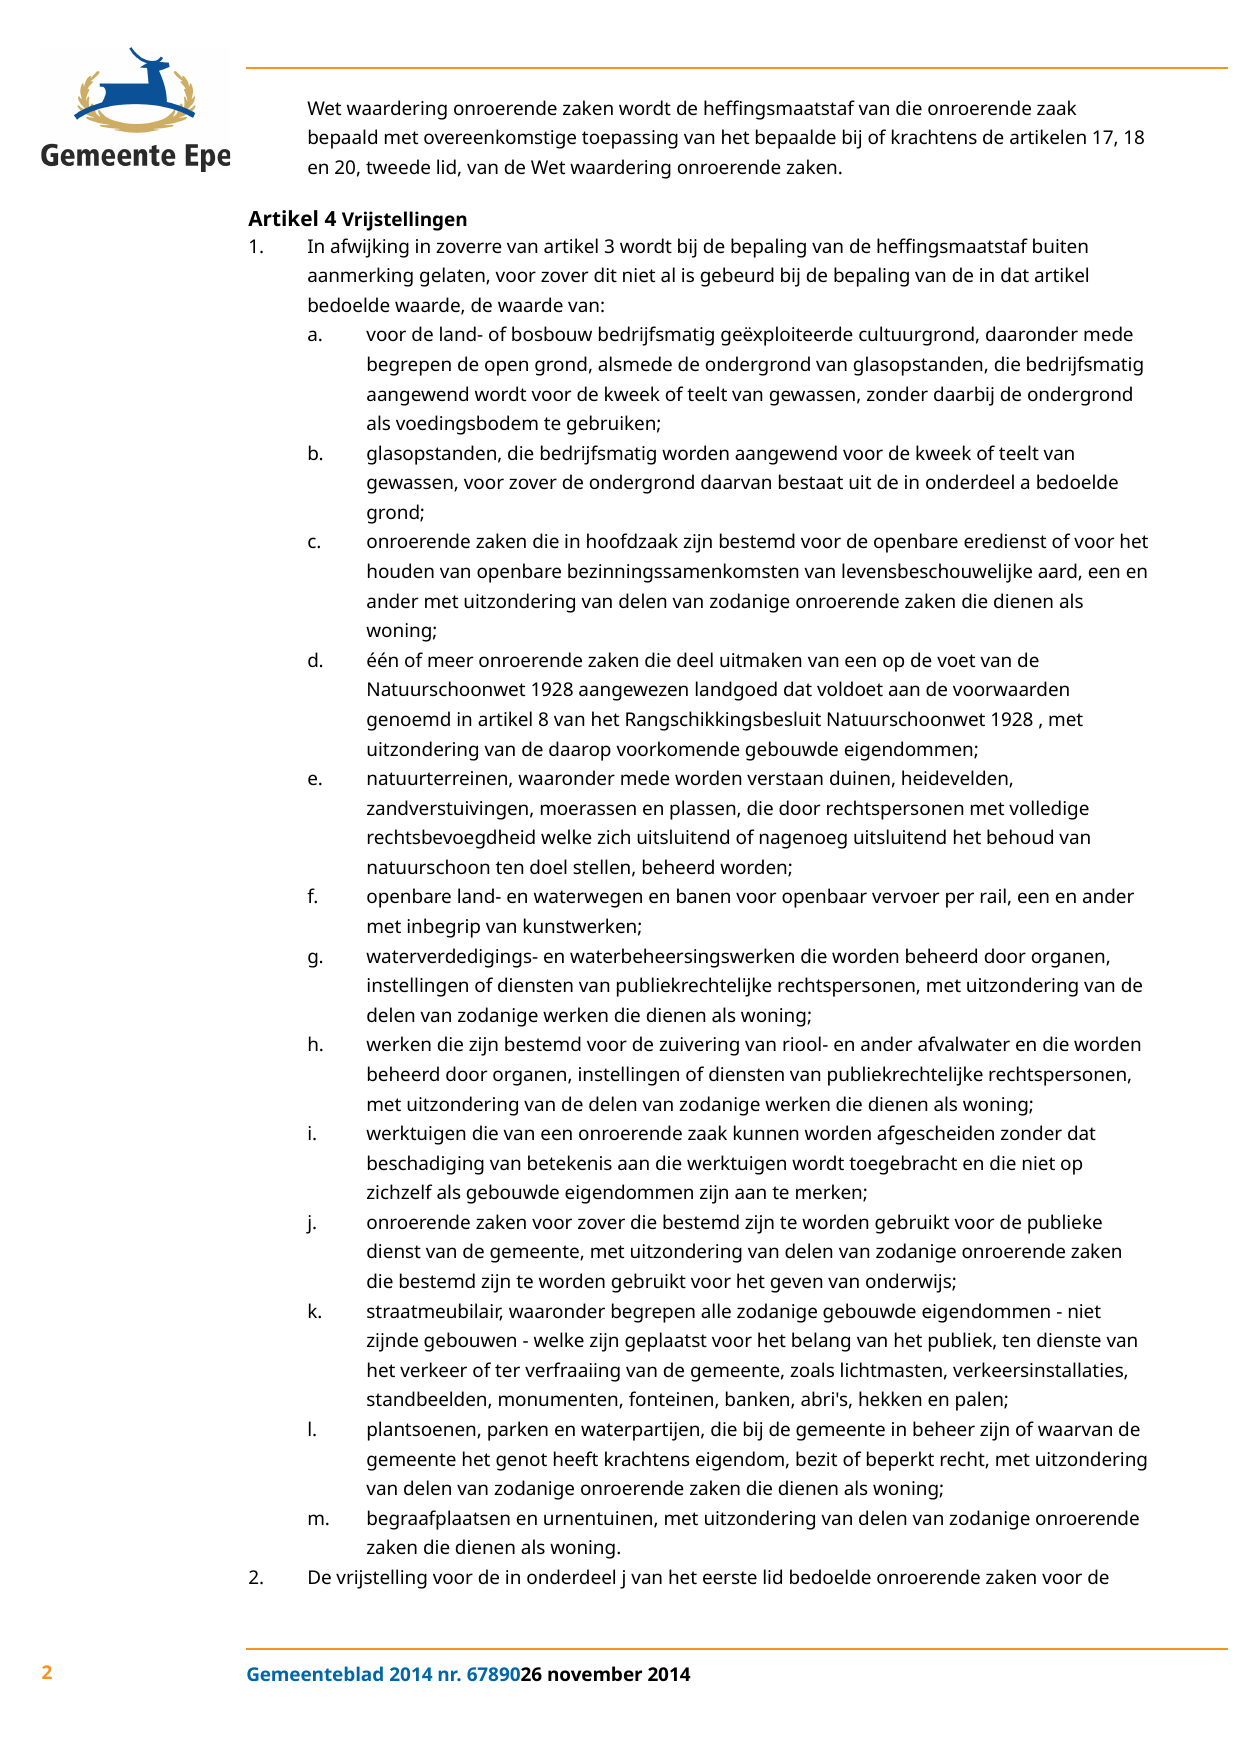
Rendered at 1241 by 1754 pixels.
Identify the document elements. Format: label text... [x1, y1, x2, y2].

list werken die zijn bestemd voor de zuivering van riool- en ander afvalwater en die worden beheerd door organen, instellingen of diensten van publiekrechtelijke rechtspersonen, met uitzondering van de delen van zodanige werken die dienen als woning; [307, 1032, 1152, 1116]
text Artikel 4 Vrijstellingen [248, 204, 1152, 233]
list plantsoenen, parken en waterpartijen, die bij de gemeente in beheer zijn of waarvan de gemeente het genot heeft krachtens eigendom, bezit of beperkt recht, met uitzondering van delen van zodanige onroerende zaken die dienen als woning; [307, 1416, 1152, 1501]
list natuurterreinen, waaronder mede worden verstaan duinen, heidevelden, zandverstuivingen, moerassen en plassen, die door rechtspersonen met volledige rechtsbevoegdheid welke zich uitsluitend of nagenoeg uitsluitend het behoud van natuurschoon ten doel stellen, beheerd worden; [307, 765, 1152, 880]
list één of meer onroerende zaken die deel uitmaken van een op de voet van de Natuurschoonwet 1928 aangewezen landgoed dat voldoet aan de voorwaarden genoemd in artikel 8 van het Rangschikkingsbesluit Natuurschoonwet 1928 , met uitzondering van de daarop voorkomende gebouwde eigendommen; [307, 647, 1152, 761]
list werktuigen die van een onroerende zaak kunnen worden afgescheiden zonder dat beschadiging van betekenis aan die werktuigen wordt toegebracht en die niet op zichzelf als gebouwde eigendommen zijn aan te merken; [307, 1120, 1152, 1205]
picture [41, 47, 231, 172]
list glasopstanden, die bedrijfsmatig worden aangewend voor de kweek of teelt van gewassen, voor zover de ondergrond daarvan bestaat uit de in onderdeel a bedoelde grond; [307, 440, 1152, 525]
list voor de land- of bosbouw bedrijfsmatig geëxploiteerde cultuurgrond, daaronder mede begrepen de open grond, alsmede de ondergrond van glasopstanden, die bedrijfsmatig aangewend wordt voor de kweek of teelt van gewassen, zonder daarbij de ondergrond als voedingsbodem te gebruiken; [307, 322, 1152, 436]
list waterverdedigings- en waterbeheersingswerken die worden beheerd door organen, instellingen of diensten van publiekrechtelijke rechtspersonen, met uitzondering van de delen van zodanige werken die dienen als woning; [307, 943, 1152, 1028]
list straatmeubilair, waaronder begrepen alle zodanige gebouwde eigendommen - niet zijnde gebouwen - welke zijn geplaatst voor het belang van het publiek, ten dienste van het verkeer of ter verfraaiing van de gemeente, zoals lichtmasten, verkeersinstallaties, standbeelden, monumenten, fonteinen, banken, abri's, hekken en palen; [307, 1298, 1152, 1412]
list Wet waardering onroerende zaken wordt de heffingsmaatstaf van die onroerende zaak bepaald met overeenkomstige toepassing van het bepaalde bij of krachtens de artikelen 17, 18 en 20, tweede lid, van de Wet waardering onroerende zaken. [248, 95, 1152, 180]
list openbare land- en waterwegen en banen voor openbaar vervoer per rail, een en ander met inbegrip van kunstwerken; [307, 884, 1152, 939]
list begraafplaatsen en urnentuinen, met uitzondering van delen van zodanige onroerende zaken die dienen als woning. [307, 1505, 1152, 1560]
list onroerende zaken die in hoofdzaak zijn bestemd voor de openbare eredienst of voor het houden van openbare bezinningssamenkomsten van levensbeschouwelijke aard, een en ander met uitzondering van delen van zodanige onroerende zaken die dienen als woning; [307, 529, 1152, 643]
list In afwijking in zoverre van artikel 3 wordt bij de bepaling van de heffingsmaatstaf buiten aanmerking gelaten, voor zover dit niet al is gebeurd bij de bepaling van de in dat artikel bedoelde waarde, de waarde van: [248, 233, 1152, 318]
list De vrijstelling voor de in onderdeel j van het eerste lid bedoelde onroerende zaken voor de [248, 1564, 1152, 1590]
list onroerende zaken voor zover die bestemd zijn te worden gebruikt voor de publieke dienst van de gemeente, met uitzondering van delen van zodanige onroerende zaken die bestemd zijn te worden gebruikt voor het geven van onderwijs; [307, 1209, 1152, 1294]
